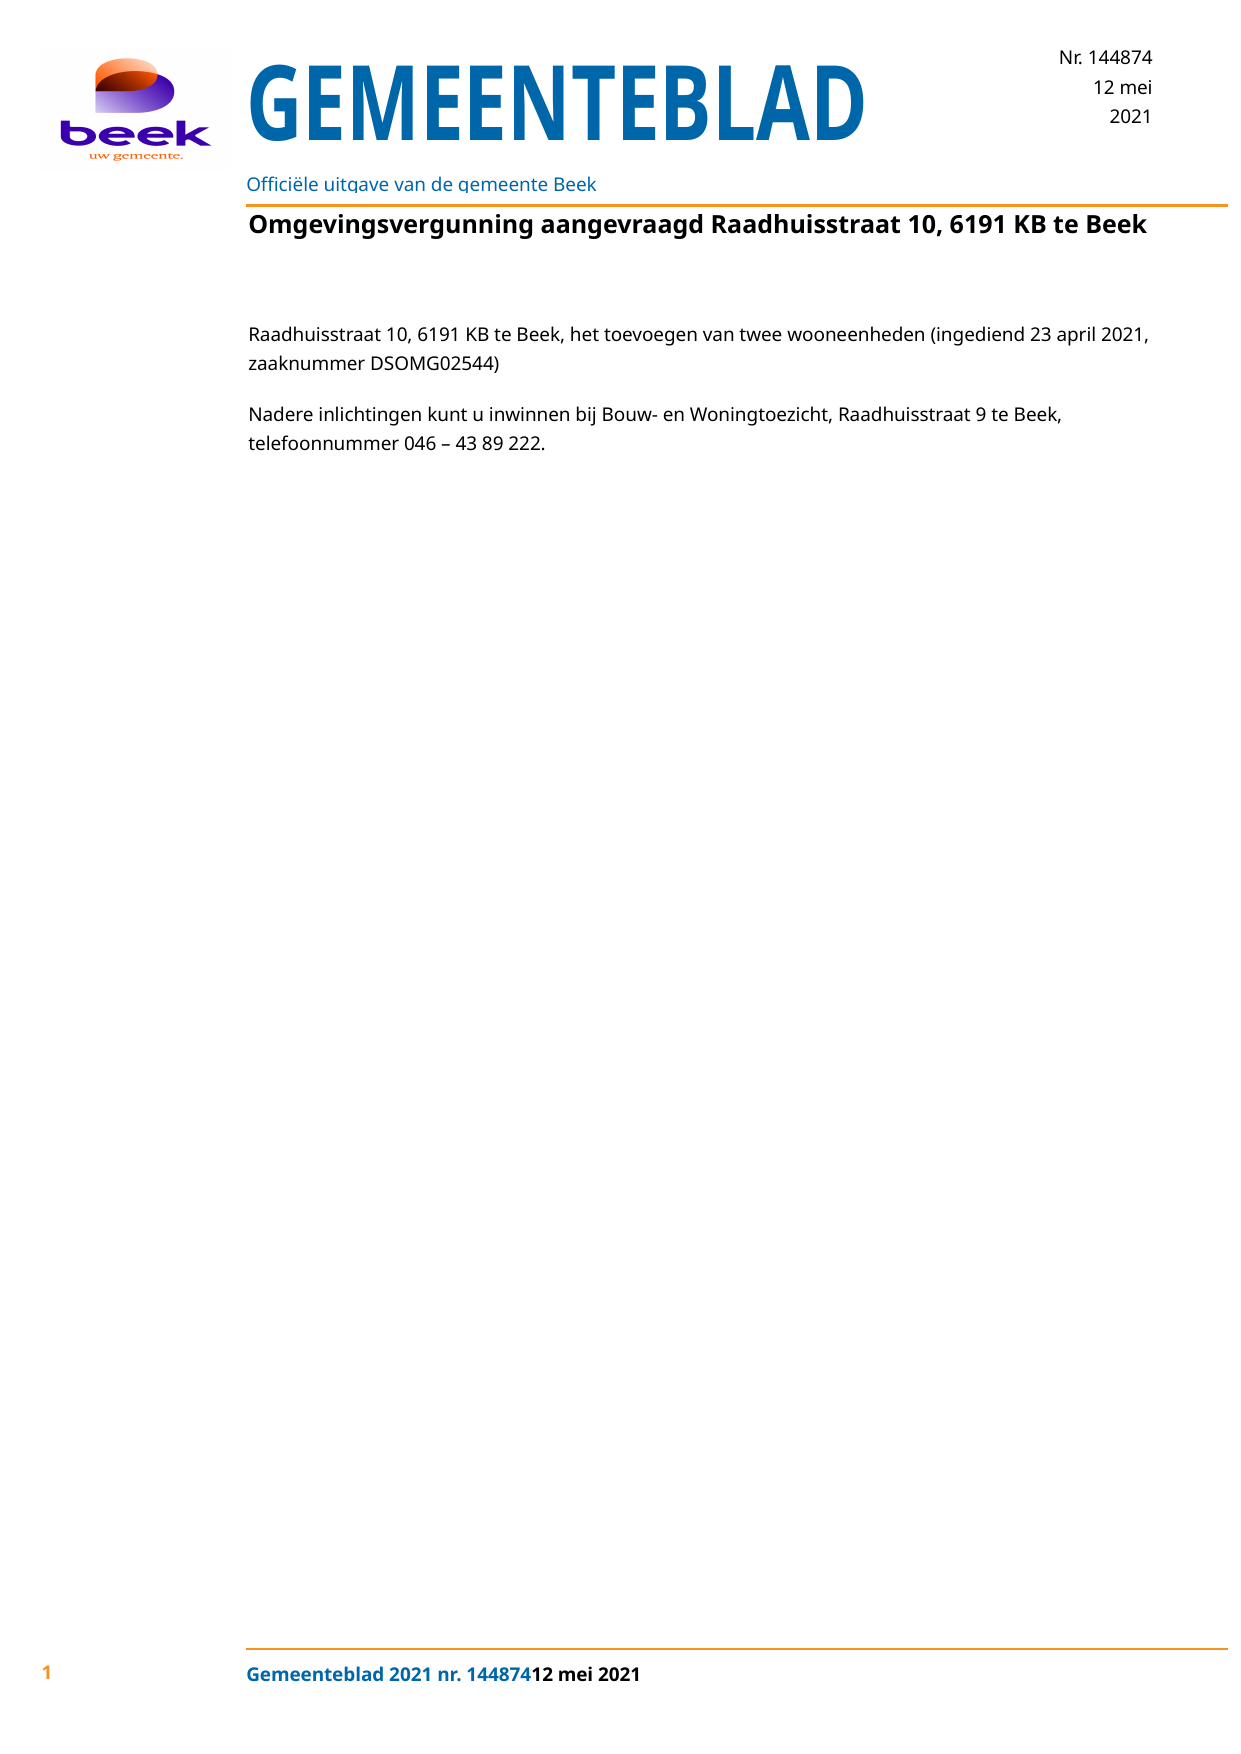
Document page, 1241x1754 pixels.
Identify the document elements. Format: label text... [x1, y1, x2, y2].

text Raadhuisstraat 10, 6191 KB te Beek, het toevoegen van twee wooneenheden (ingediend 23 april 2021, zaaknummer DSOMG02544) [248, 321, 1152, 376]
text Omgevingsvergunning aangevraagd Raadhuisstraat 10, 6191 KB te Beek [248, 207, 1152, 241]
text Nadere inlichtingen kunt u inwinnen bij Bouw- en Woningtoezicht, Raadhuisstraat 9 te Beek, telefoonnummer 046 – 43 89 222. [248, 401, 1152, 456]
picture [41, 47, 231, 172]
